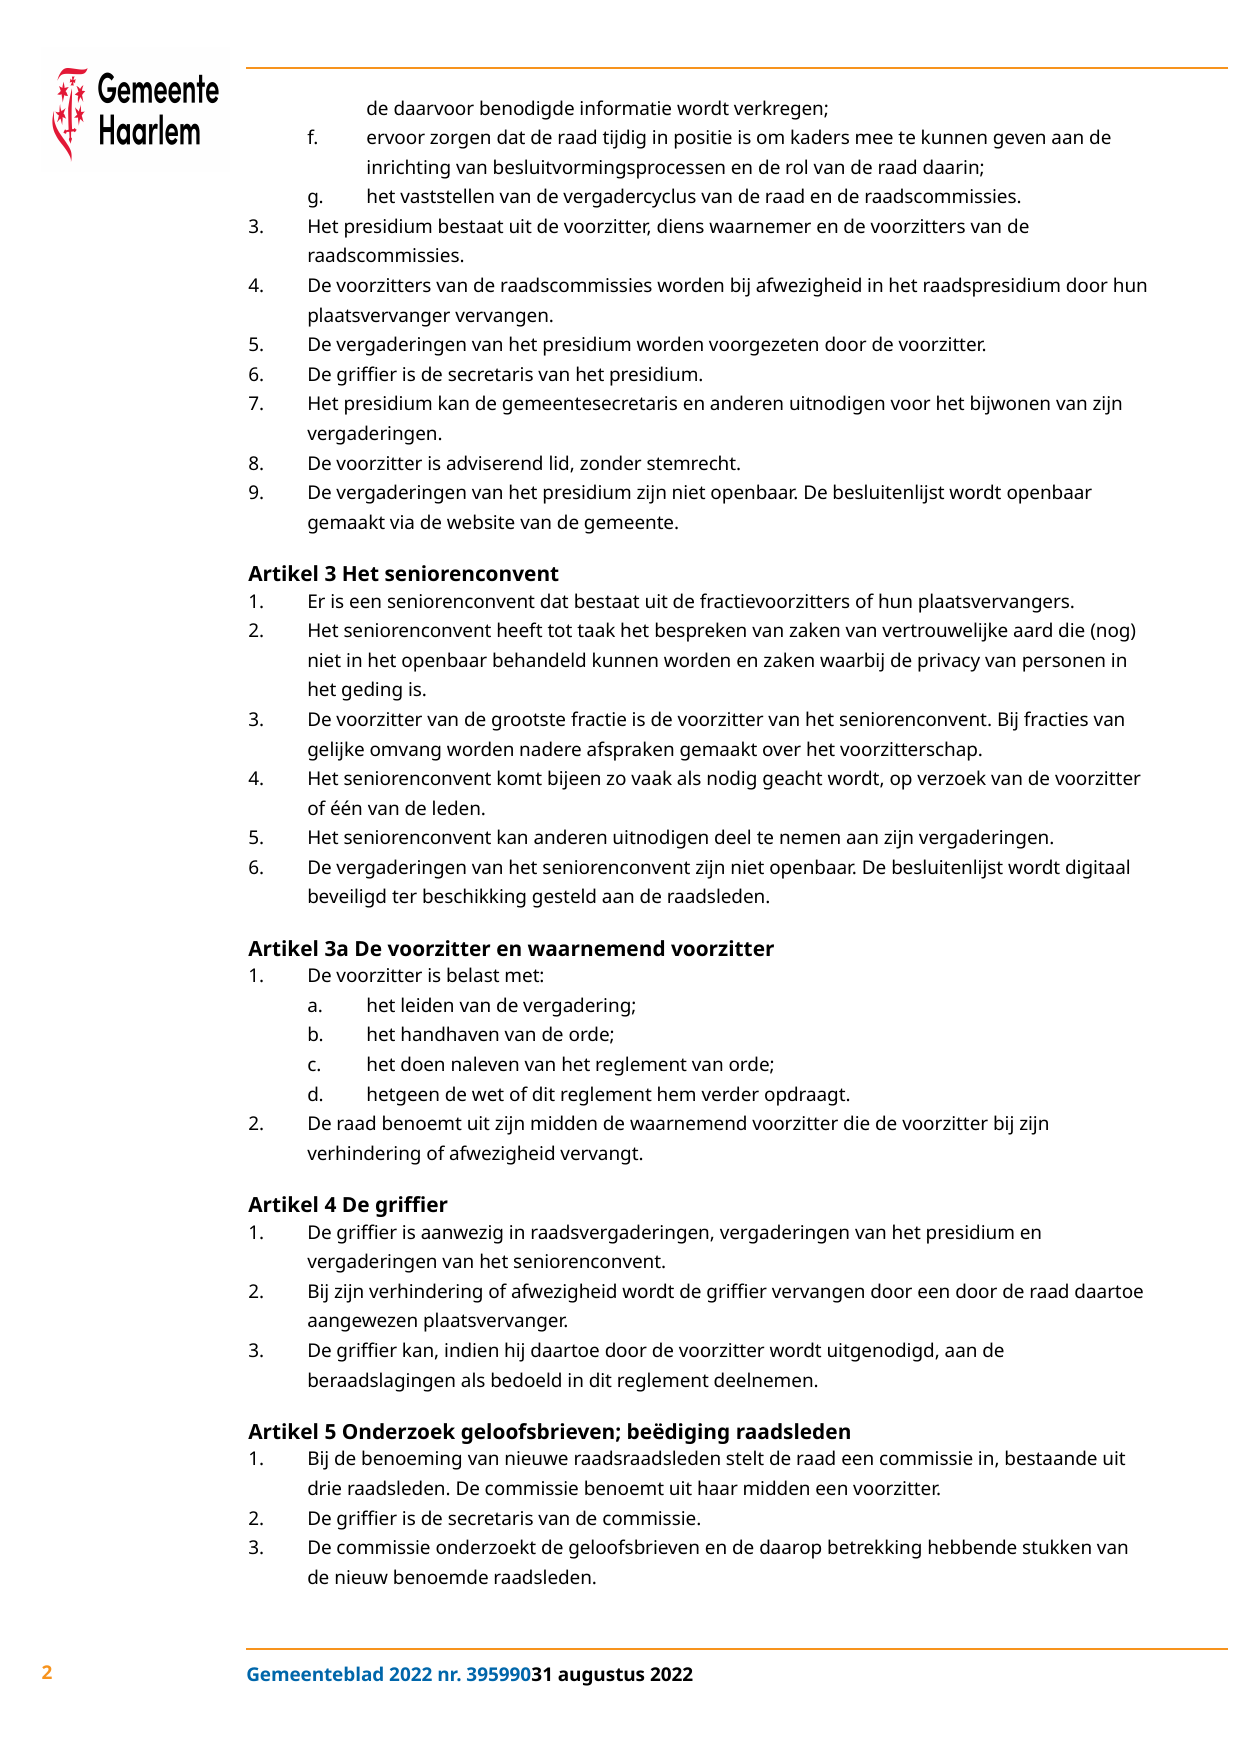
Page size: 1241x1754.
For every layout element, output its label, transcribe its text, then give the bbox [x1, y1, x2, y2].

list Het seniorenconvent komt bijeen zo vaak als nodig geacht wordt, op verzoek van de voorzitter of één van de leden. [248, 765, 1152, 821]
list De voorzitter is belast met: [248, 962, 1152, 988]
list De voorzitter van de grootste fractie is de voorzitter van het seniorenconvent. Bij fracties van gelijke omvang worden nadere afspraken gemaakt over het voorzitterschap. [248, 706, 1152, 761]
list De raad benoemt uit zijn midden de waarnemend voorzitter die de voorzitter bij zijn verhindering of afwezigheid vervangt. [248, 1110, 1152, 1166]
list Het seniorenconvent heeft tot taak het bespreken van zaken van vertrouwelijke aard die (nog) niet in het openbaar behandeld kunnen worden en zaken waarbij de privacy van personen in het geding is. [248, 617, 1152, 702]
list De griffier is aanwezig in raadsvergaderingen, vergaderingen van het presidium en vergaderingen van het seniorenconvent. [248, 1219, 1152, 1274]
list Het seniorenconvent kan anderen uitnodigen deel te nemen aan zijn vergaderingen. [248, 824, 1152, 850]
list De griffier is de secretaris van de commissie. [248, 1505, 1152, 1531]
list ervoor zorgen dat de raad tijdig in positie is om kaders mee te kunnen geven aan de inrichting van besluitvormingsprocessen en de rol van de raad daarin; [307, 124, 1152, 180]
list Bij de benoeming van nieuwe raadsraadsleden stelt de raad een commissie in, bestaande uit drie raadsleden. De commissie benoemt uit haar midden een voorzitter. [248, 1446, 1152, 1501]
list Er is een seniorenconvent dat bestaat uit de fractievoorzitters of hun plaatsvervangers. [248, 588, 1152, 613]
list Bij zijn verhindering of afwezigheid wordt de griffier vervangen door een door de raad daartoe aangewezen plaatsvervanger. [248, 1278, 1152, 1333]
list De vergaderingen van het seniorenconvent zijn niet openbaar. De besluitenlijst wordt digitaal beveiligd ter beschikking gesteld aan de raadsleden. [248, 854, 1152, 909]
list De vergaderingen van het presidium zijn niet openbaar. De besluitenlijst wordt openbaar gemaakt via de website van de gemeente. [248, 479, 1152, 535]
list De vergaderingen van het presidium worden voorgezeten door de voorzitter. [248, 331, 1152, 357]
list de daarvoor benodigde informatie wordt verkregen; [307, 95, 1152, 121]
list Het presidium kan de gemeentesecretaris en anderen uitnodigen voor het bijwonen van zijn vergaderingen. [248, 391, 1152, 446]
list Het presidium bestaat uit de voorzitter, diens waarnemer en de voorzitters van de raadscommissies. [248, 213, 1152, 268]
text Artikel 5 Onderzoek geloofsbrieven; beëdiging raadsleden [248, 1417, 1152, 1446]
list het leiden van de vergadering; [307, 992, 1152, 1018]
text Artikel 3a De voorzitter en waarnemend voorzitter [248, 934, 1152, 962]
list het vaststellen van de vergadercyclus van de raad en de raadscommissies. [307, 183, 1152, 209]
list De voorzitter is adviserend lid, zonder stemrecht. [248, 450, 1152, 476]
list het doen naleven van het reglement van orde; [307, 1051, 1152, 1077]
picture [41, 47, 231, 172]
text Artikel 4 De griffier [248, 1190, 1152, 1219]
list De griffier kan, indien hij daartoe door de voorzitter wordt uitgenodigd, aan de beraadslagingen als bedoeld in dit reglement deelnemen. [248, 1337, 1152, 1392]
list De commissie onderzoekt de geloofsbrieven en de daarop betrekking hebbende stukken van de nieuw benoemde raadsleden. [248, 1534, 1152, 1590]
list De voorzitters van de raadscommissies worden bij afwezigheid in het raadspresidium door hun plaatsvervanger vervangen. [248, 272, 1152, 328]
list De griffier is de secretaris van het presidium. [248, 361, 1152, 387]
list hetgeen de wet of dit reglement hem verder opdraagt. [307, 1081, 1152, 1107]
list het handhaven van de orde; [307, 1022, 1152, 1047]
text Artikel 3 Het seniorenconvent [248, 559, 1152, 588]
